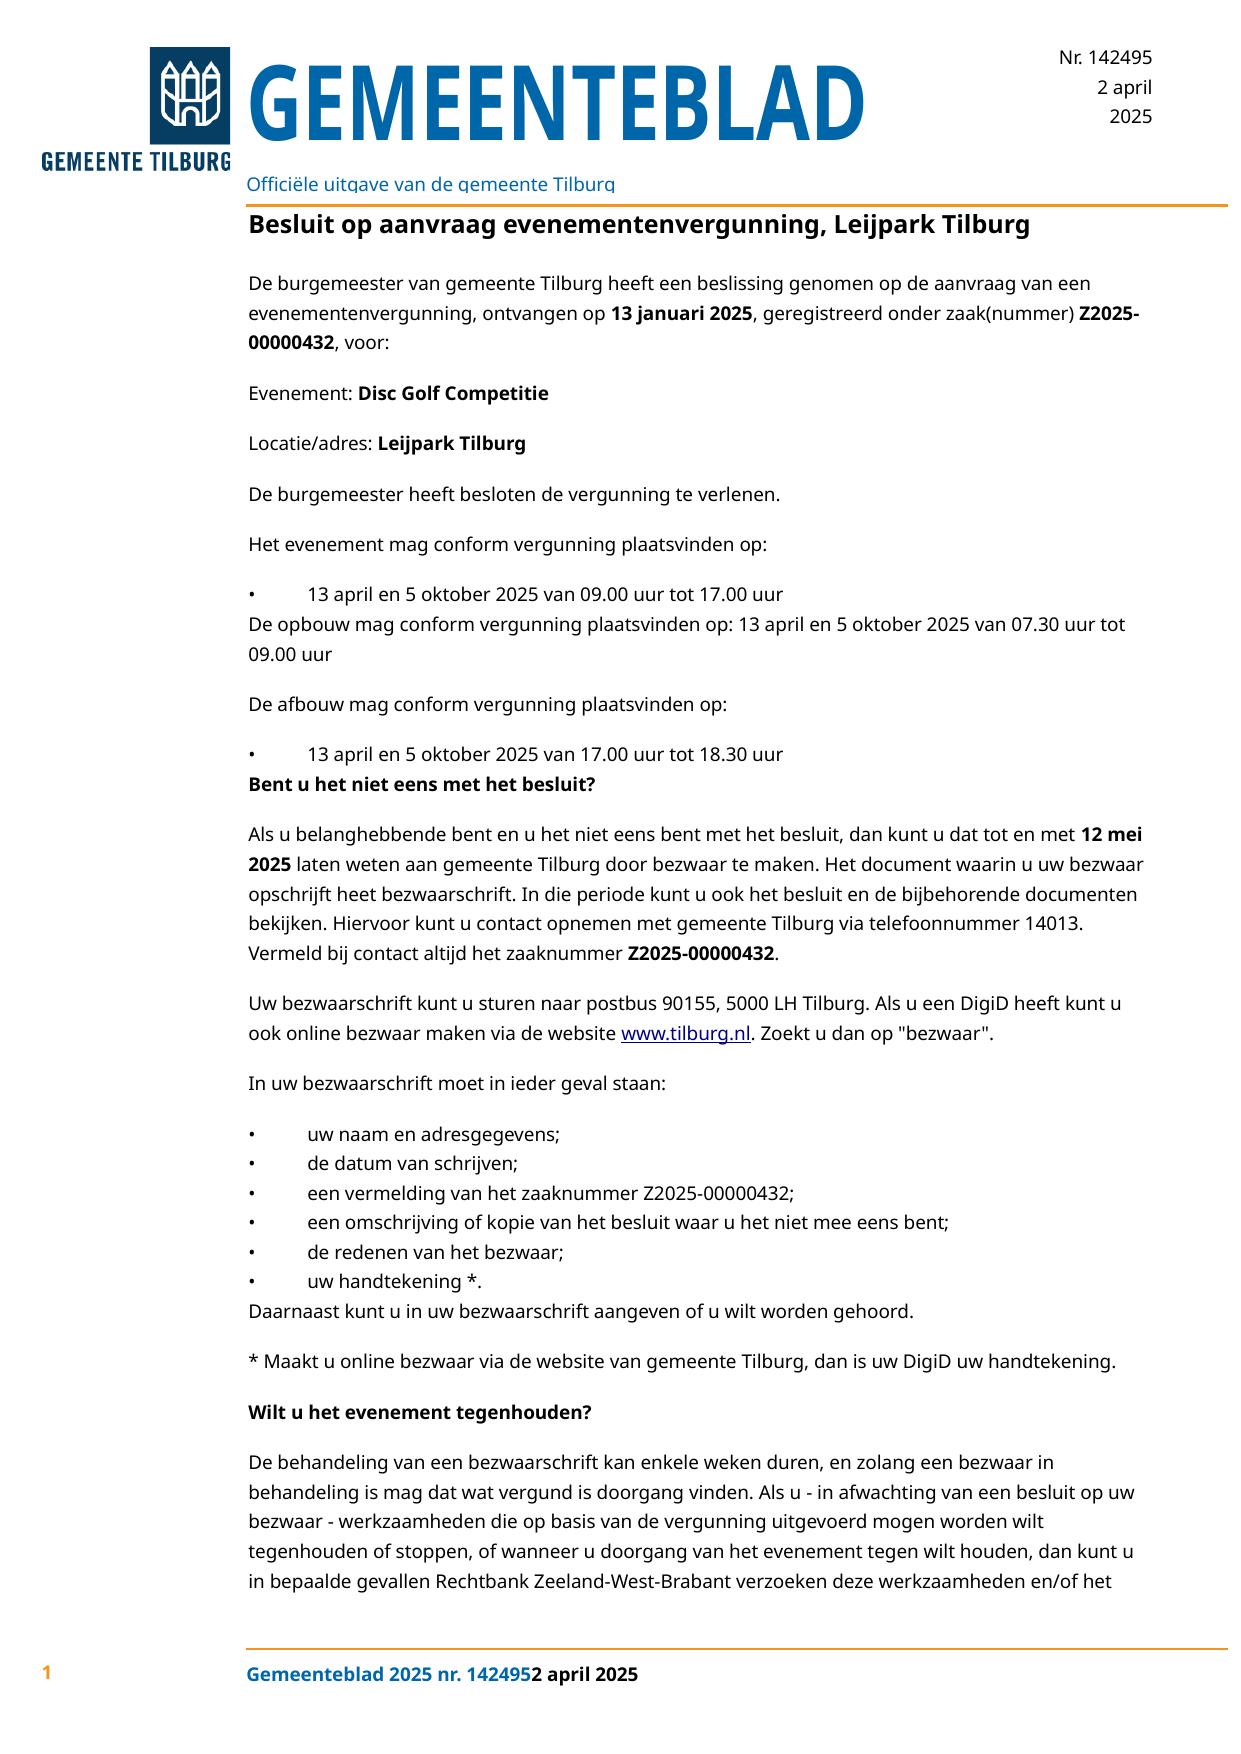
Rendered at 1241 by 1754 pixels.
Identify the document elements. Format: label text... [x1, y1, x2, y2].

text De opbouw mag conform vergunning plaatsvinden op: 13 april en 5 oktober 2025 van 07.30 uur tot 09.00 uur [248, 611, 1152, 666]
list uw handtekening *. [248, 1269, 1152, 1294]
text Bent u het niet eens met het besluit? [248, 771, 1152, 797]
text De afbouw mag conform vergunning plaatsvinden op: [248, 691, 1152, 717]
text * Maakt u online bezwaar via de website van gemeente Tilburg, dan is uw DigiD uw handtekening. [248, 1349, 1152, 1374]
text De behandeling van een bezwaarschrift kan enkele weken duren, en zolang een bezwaar in behandeling is mag dat wat vergund is doorgang vinden. Als u - in afwachting van een besluit op uw bezwaar - werkzaamheden die op basis van de vergunning uitgevoerd mogen worden wilt tegenhouden of stoppen, of wanneer u doorgang van het evenement tegen wilt houden, dan kunt u in bepaalde gevallen Rechtbank Zeeland-West-Brabant verzoeken deze werkzaamheden en/of het [248, 1449, 1152, 1593]
list de datum van schrijven; [248, 1150, 1152, 1176]
picture [41, 47, 231, 172]
list de redenen van het bezwaar; [248, 1239, 1152, 1265]
text Locatie/adres: Leijpark Tilburg [248, 430, 1152, 456]
text De burgemeester heeft besloten de vergunning te verlenen. [248, 481, 1152, 506]
text In uw bezwaarschrift moet in ieder geval staan: [248, 1070, 1152, 1096]
text Uw bezwaarschrift kunt u sturen naar postbus 90155, 5000 LH Tilburg. Als u een DigiD heeft kunt u ook online bezwaar maken via de website www.tilburg.nl. Zoekt u dan op "bezwaar". [248, 990, 1152, 1046]
text Als u belanghebbende bent en u het niet eens bent met het besluit, dan kunt u dat tot en met 12 mei 2025 laten weten aan gemeente Tilburg door bezwaar te maken. Het document waarin u uw bezwaar opschrijft heet bezwaarschrift. In die periode kunt u ook het besluit en de bijbehorende documenten bekijken. Hiervoor kunt u contact opnemen met gemeente Tilburg via telefoonnummer 14013. Vermeld bij contact altijd het zaaknummer Z2025-00000432. [248, 822, 1152, 966]
text Evenement: Disc Golf Competitie [248, 380, 1152, 406]
list een omschrijving of kopie van het besluit waar u het niet mee eens bent; [248, 1209, 1152, 1235]
list een vermelding van het zaaknummer Z2025-00000432; [248, 1180, 1152, 1206]
list uw naam en adresgegevens; [248, 1121, 1152, 1146]
text Wilt u het evenement tegenhouden? [248, 1399, 1152, 1425]
text Daarnaast kunt u in uw bezwaarschrift aangeven of u wilt worden gehoord. [248, 1298, 1152, 1324]
list 13 april en 5 oktober 2025 van 17.00 uur tot 18.30 uur [248, 742, 1152, 767]
text De burgemeester van gemeente Tilburg heeft een beslissing genomen op de aanvraag van een evenementenvergunning, ontvangen op 13 januari 2025, geregistreerd onder zaak(nummer) Z2025-00000432, voor: [248, 270, 1152, 355]
text Besluit op aanvraag evenementenvergunning, Leijpark Tilburg [248, 207, 1152, 241]
text Het evenement mag conform vergunning plaatsvinden op: [248, 531, 1152, 557]
list 13 april en 5 oktober 2025 van 09.00 uur tot 17.00 uur [248, 582, 1152, 607]
